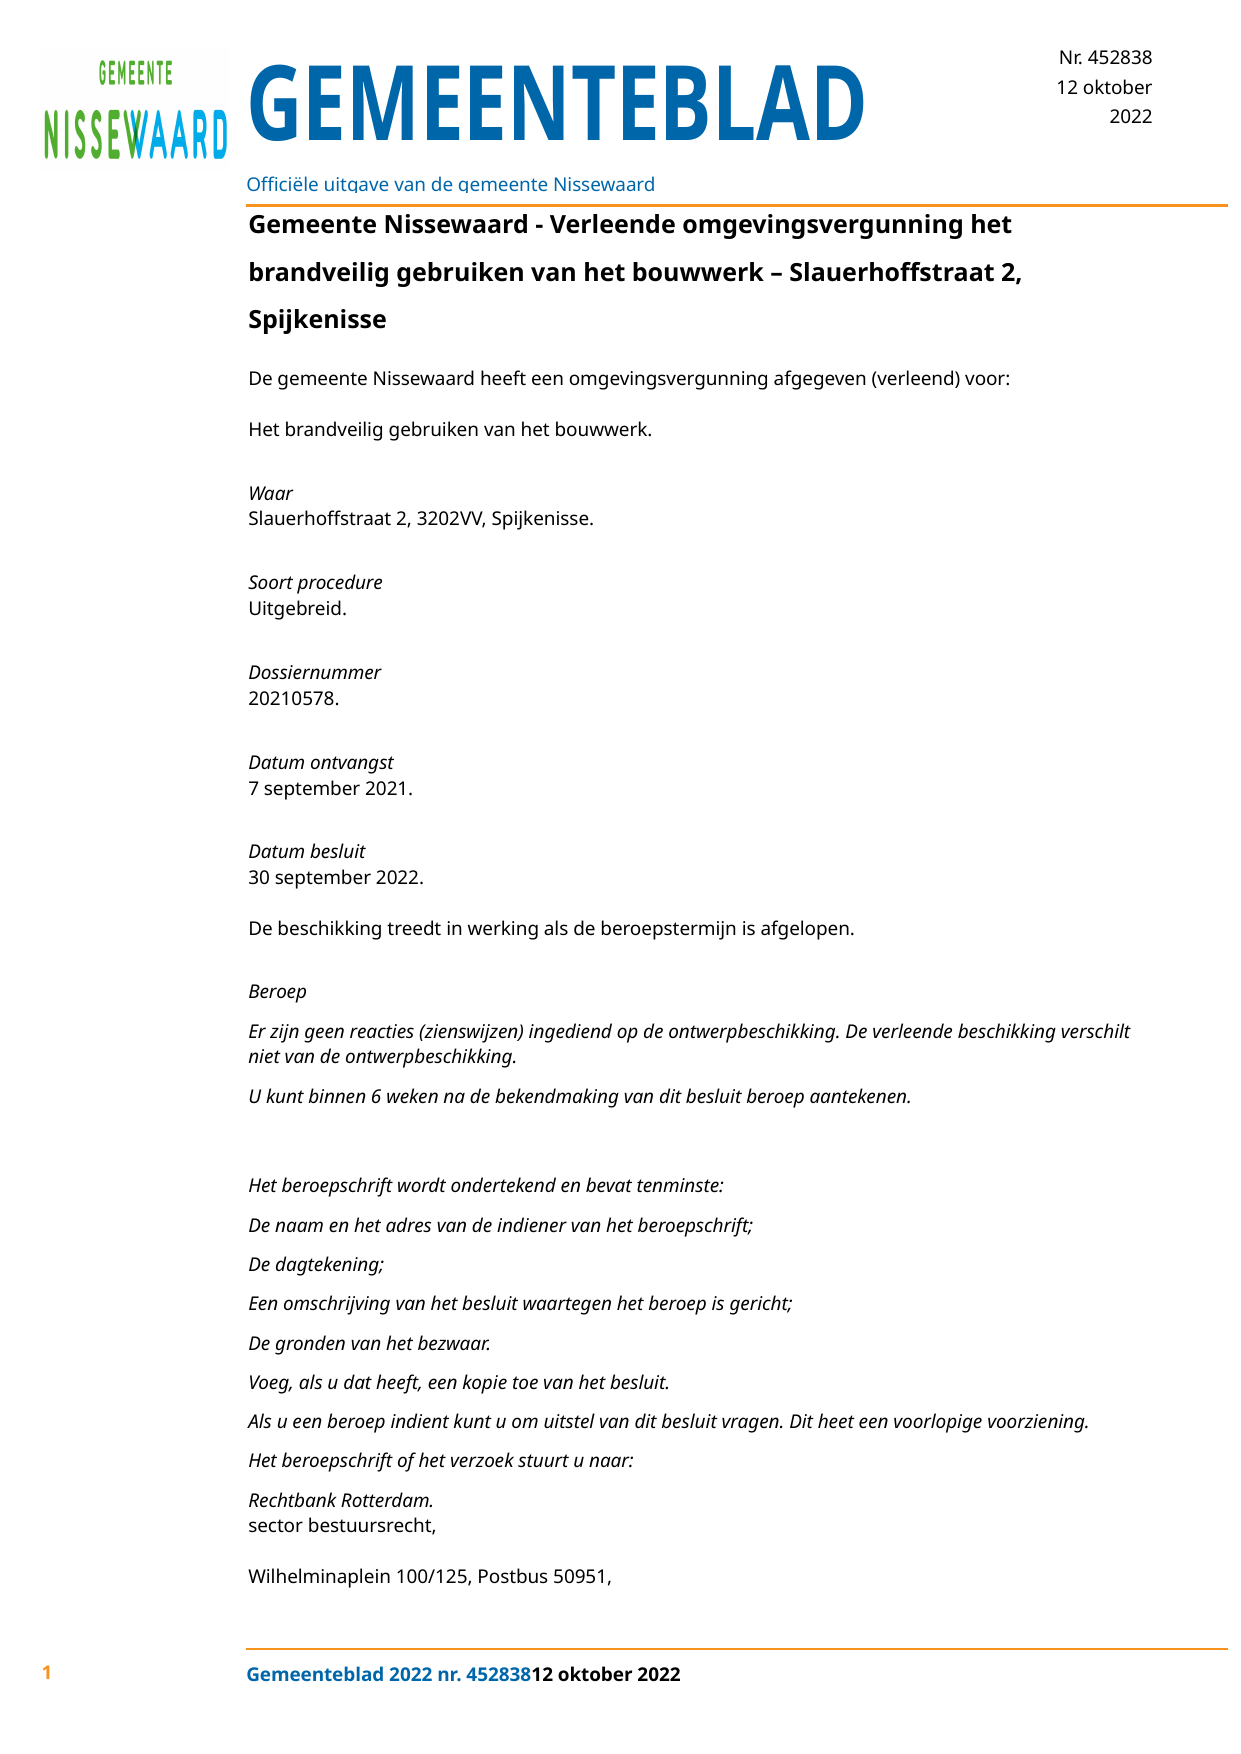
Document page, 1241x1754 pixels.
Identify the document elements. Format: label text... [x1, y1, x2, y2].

text Datum besluit [248, 839, 1152, 864]
text Voeg, als u dat heeft, een kopie toe van het besluit. [248, 1369, 1152, 1395]
text Wilhelminaplein 100/125, Postbus 50951, [248, 1563, 1152, 1589]
text Soort procedure [248, 569, 1152, 595]
text Beroep [248, 979, 1152, 1004]
text Als u een beroep indient kunt u om uitstel van dit besluit vragen. Dit heet een voorlopige voorziening. [248, 1408, 1152, 1434]
text De gemeente Nissewaard heeft een omgevingsvergunning afgegeven (verleend) voor: [248, 366, 1152, 391]
text Rechtbank Rotterdam. [248, 1487, 1152, 1513]
text U kunt binnen 6 weken na de bekendmaking van dit besluit beroep aantekenen. [248, 1083, 1152, 1109]
text 7 september 2021. [248, 775, 1152, 800]
picture [41, 47, 231, 172]
text Datum ontvangst [248, 749, 1152, 775]
text De gronden van het bezwaar. [248, 1330, 1152, 1356]
text Slauerhoffstraat 2, 3202VV, Spijkenisse. [248, 506, 1152, 531]
text Dossiernummer [248, 659, 1152, 685]
text Een omschrijving van het besluit waartegen het beroep is gericht; [248, 1291, 1152, 1316]
text De beschikking treedt in werking als de beroepstermijn is afgelopen. [248, 915, 1152, 941]
text De naam en het adres van de indiener van het beroepschrift; [248, 1212, 1152, 1238]
text sector bestuursrecht, [248, 1513, 1152, 1538]
text Waar [248, 480, 1152, 506]
text Het beroepschrift of het verzoek stuurt u naar: [248, 1448, 1152, 1473]
text Het brandveilig gebruiken van het bouwwerk. [248, 416, 1152, 442]
text 30 september 2022. [248, 864, 1152, 890]
text 20210578. [248, 685, 1152, 711]
text Gemeente Nissewaard - Verleende omgevingsvergunning het brandveilig gebruiken van het bouwwerk – Slauerhoffstraat 2, Spijkenisse [248, 207, 1152, 336]
text Er zijn geen reacties (zienswijzen) ingediend op de ontwerpbeschikking. De verleende beschikking verschilt niet van de ontwerpbeschikking. [248, 1018, 1152, 1069]
text De dagtekening; [248, 1251, 1152, 1277]
text Het beroepschrift wordt ondertekend en bevat tenminste: [248, 1173, 1152, 1198]
text Uitgebreid. [248, 595, 1152, 621]
